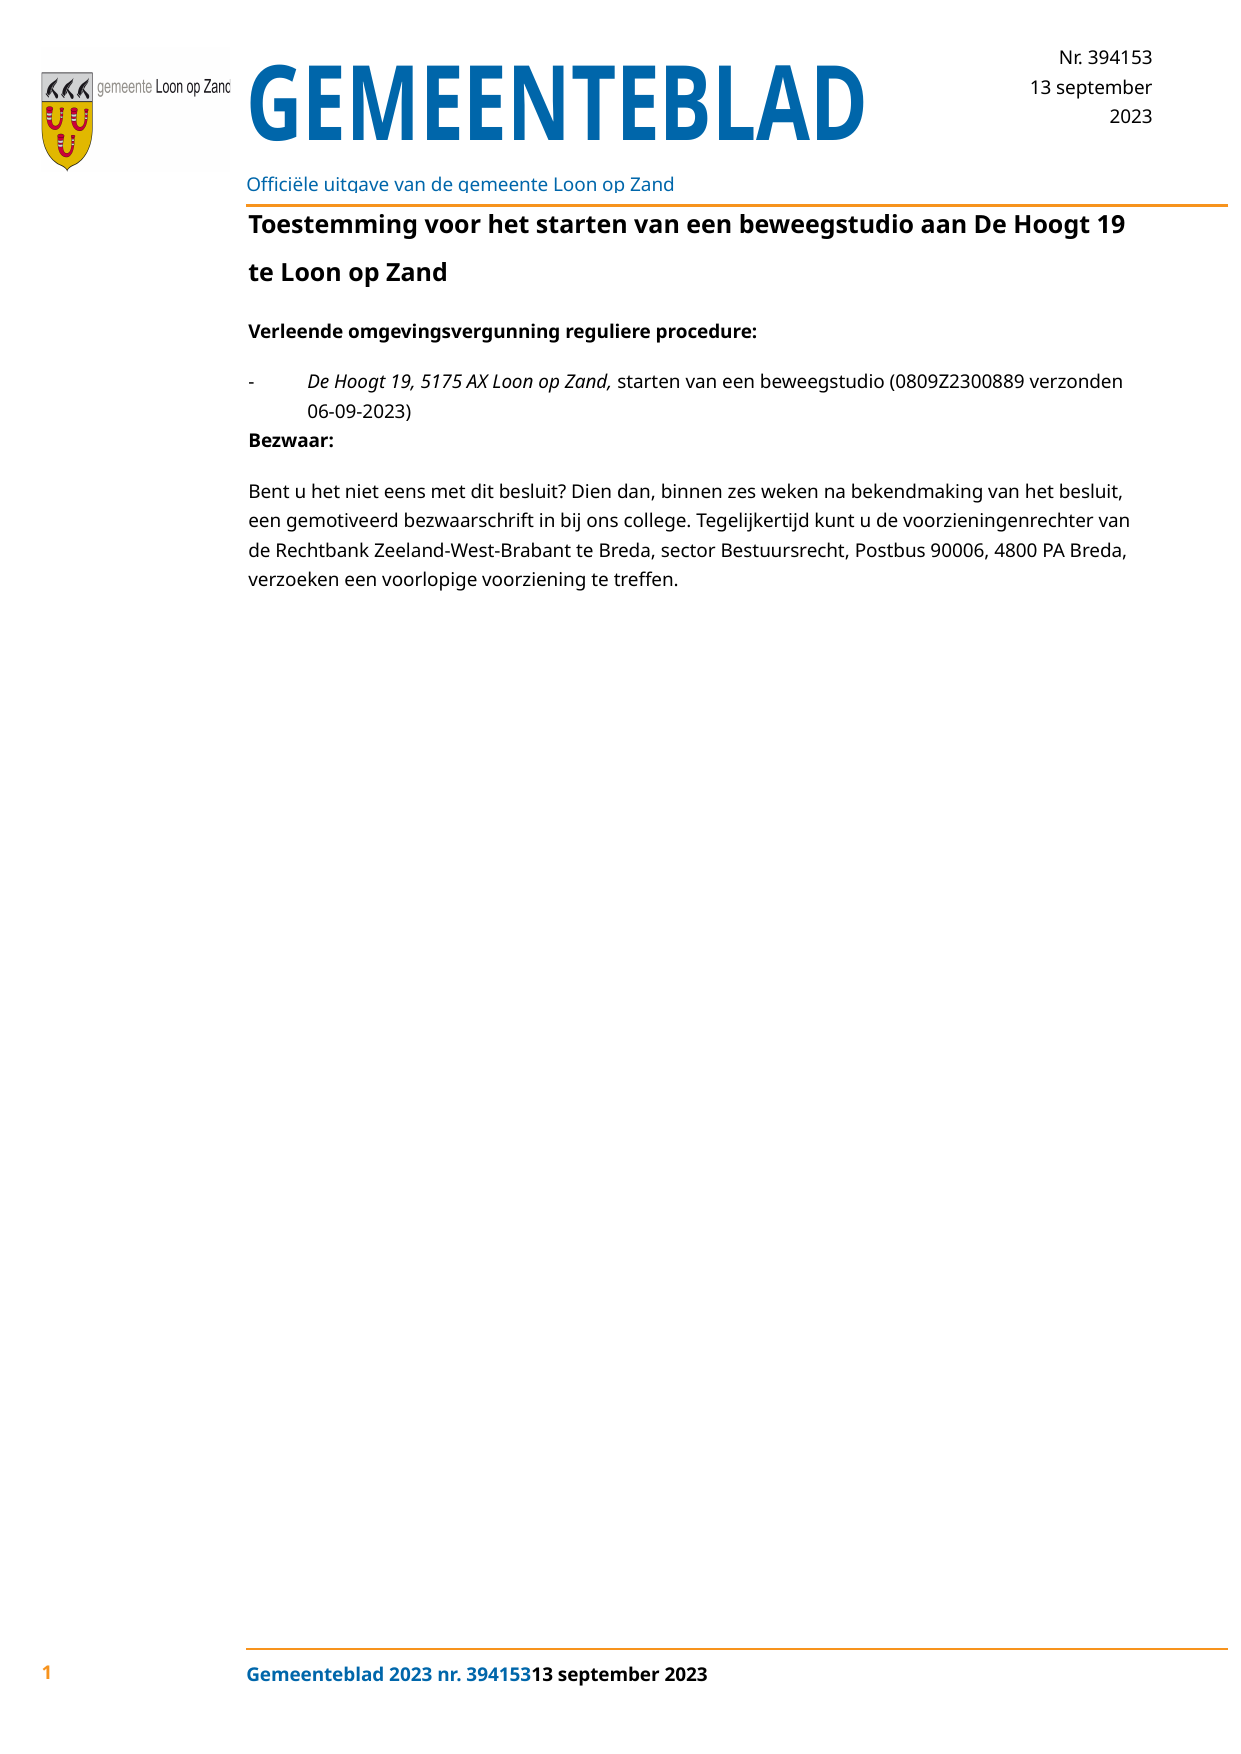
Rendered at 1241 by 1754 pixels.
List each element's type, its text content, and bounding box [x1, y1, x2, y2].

text Verleende omgevingsvergunning reguliere procedure: [248, 318, 1152, 344]
picture [41, 47, 231, 172]
text Bent u het niet eens met dit besluit? Dien dan, binnen zes weken na bekendmaking van het besluit, een gemotiveerd bezwaarschrift in bij ons college. Tegelijkertijd kunt u de voorzieningenrechter van de Rechtbank Zeeland-West-Brabant te Breda, sector Bestuursrecht, Postbus 90006, 4800 PA Breda, verzoeken een voorlopige voorziening te treffen. [248, 478, 1152, 592]
list De Hoogt 19, 5175 AX Loon op Zand, starten van een beweegstudio (0809Z2300889 verzonden 06-09-2023) [248, 368, 1152, 424]
text Bezwaar: [248, 427, 1152, 453]
text Toestemming voor het starten van een beweegstudio aan De Hoogt 19 te Loon op Zand [248, 207, 1152, 288]
